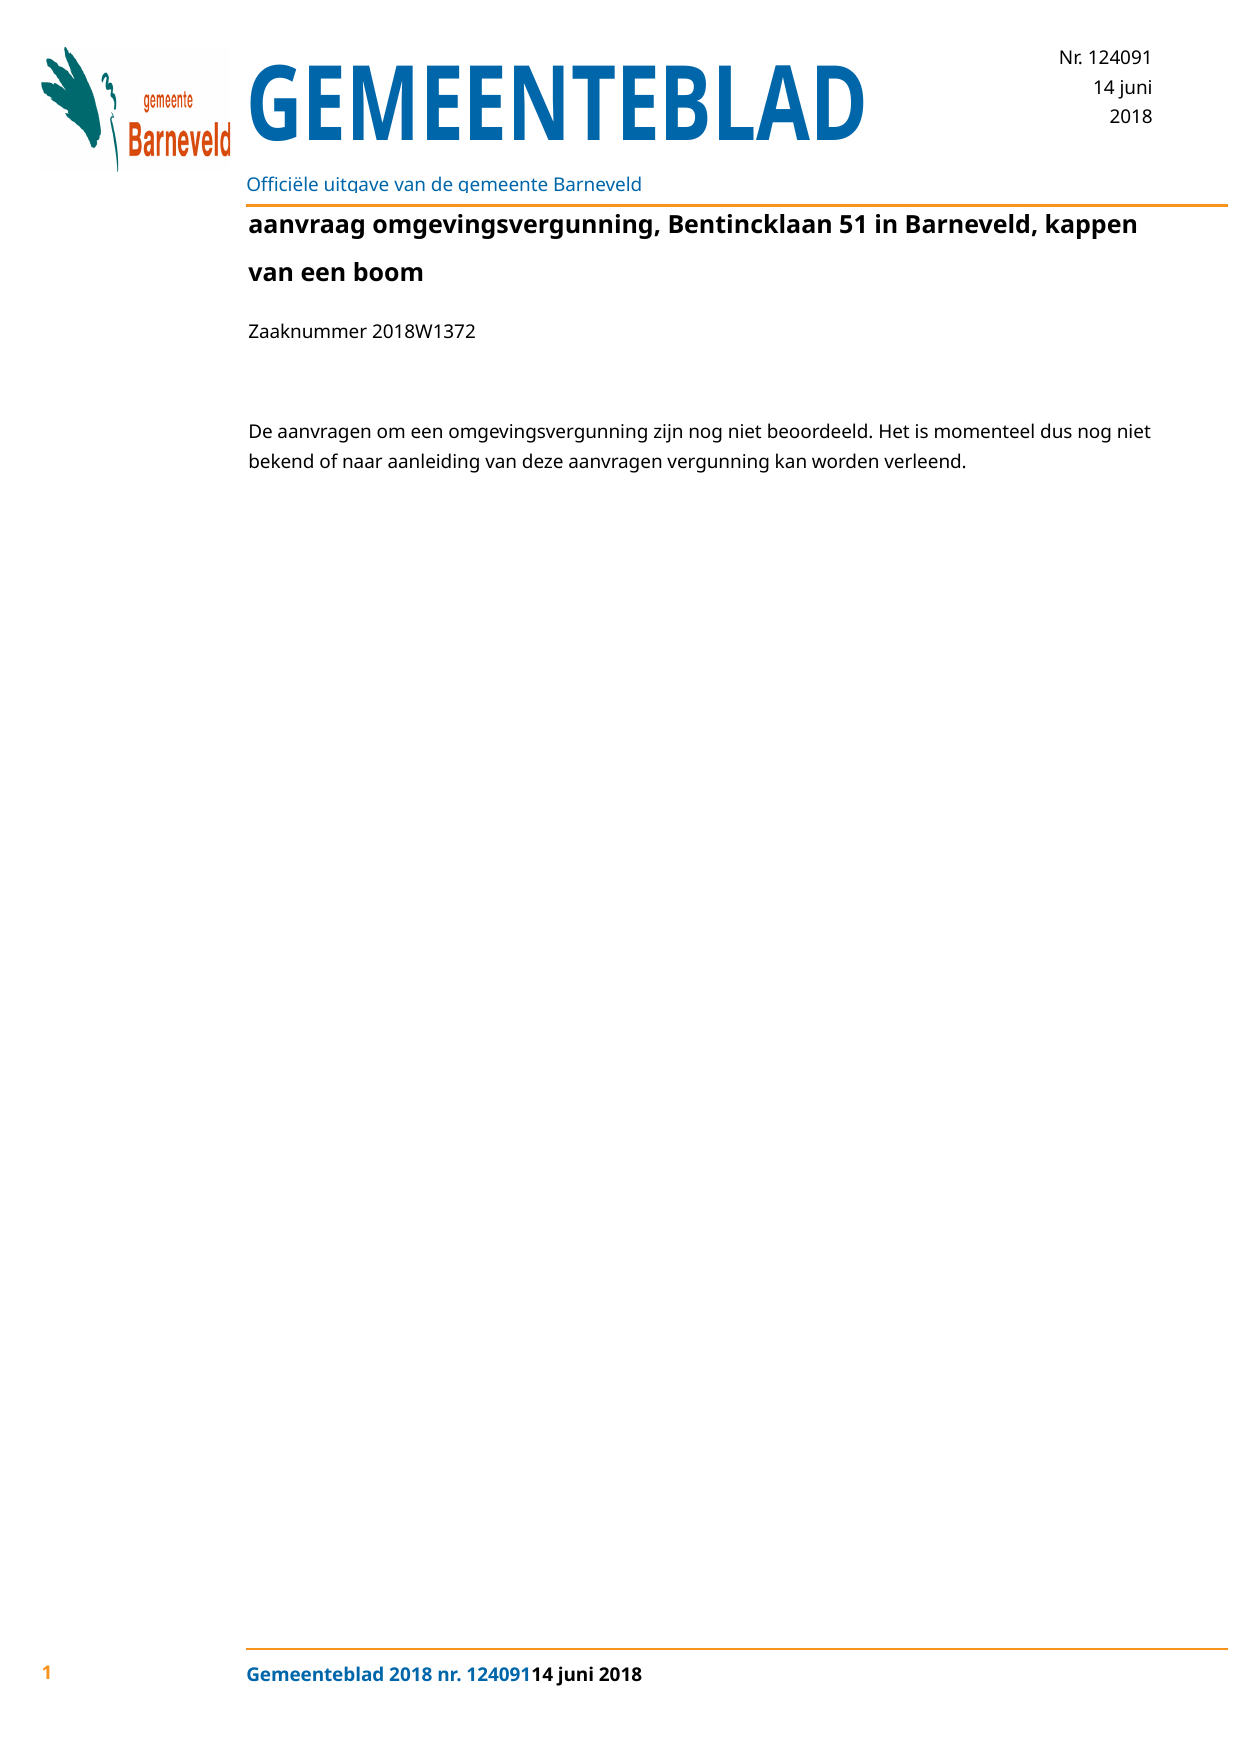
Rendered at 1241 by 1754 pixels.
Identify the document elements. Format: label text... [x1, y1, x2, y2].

text De aanvragen om een omgevingsvergunning zijn nog niet beoordeeld. Het is momenteel dus nog niet bekend of naar aanleiding van deze aanvragen vergunning kan worden verleend. [248, 419, 1152, 474]
text Zaaknummer 2018W1372 [248, 318, 1152, 344]
picture [41, 47, 231, 172]
text aanvraag omgevingsvergunning, Bentincklaan 51 in Barneveld, kappen van een boom [248, 207, 1152, 288]
